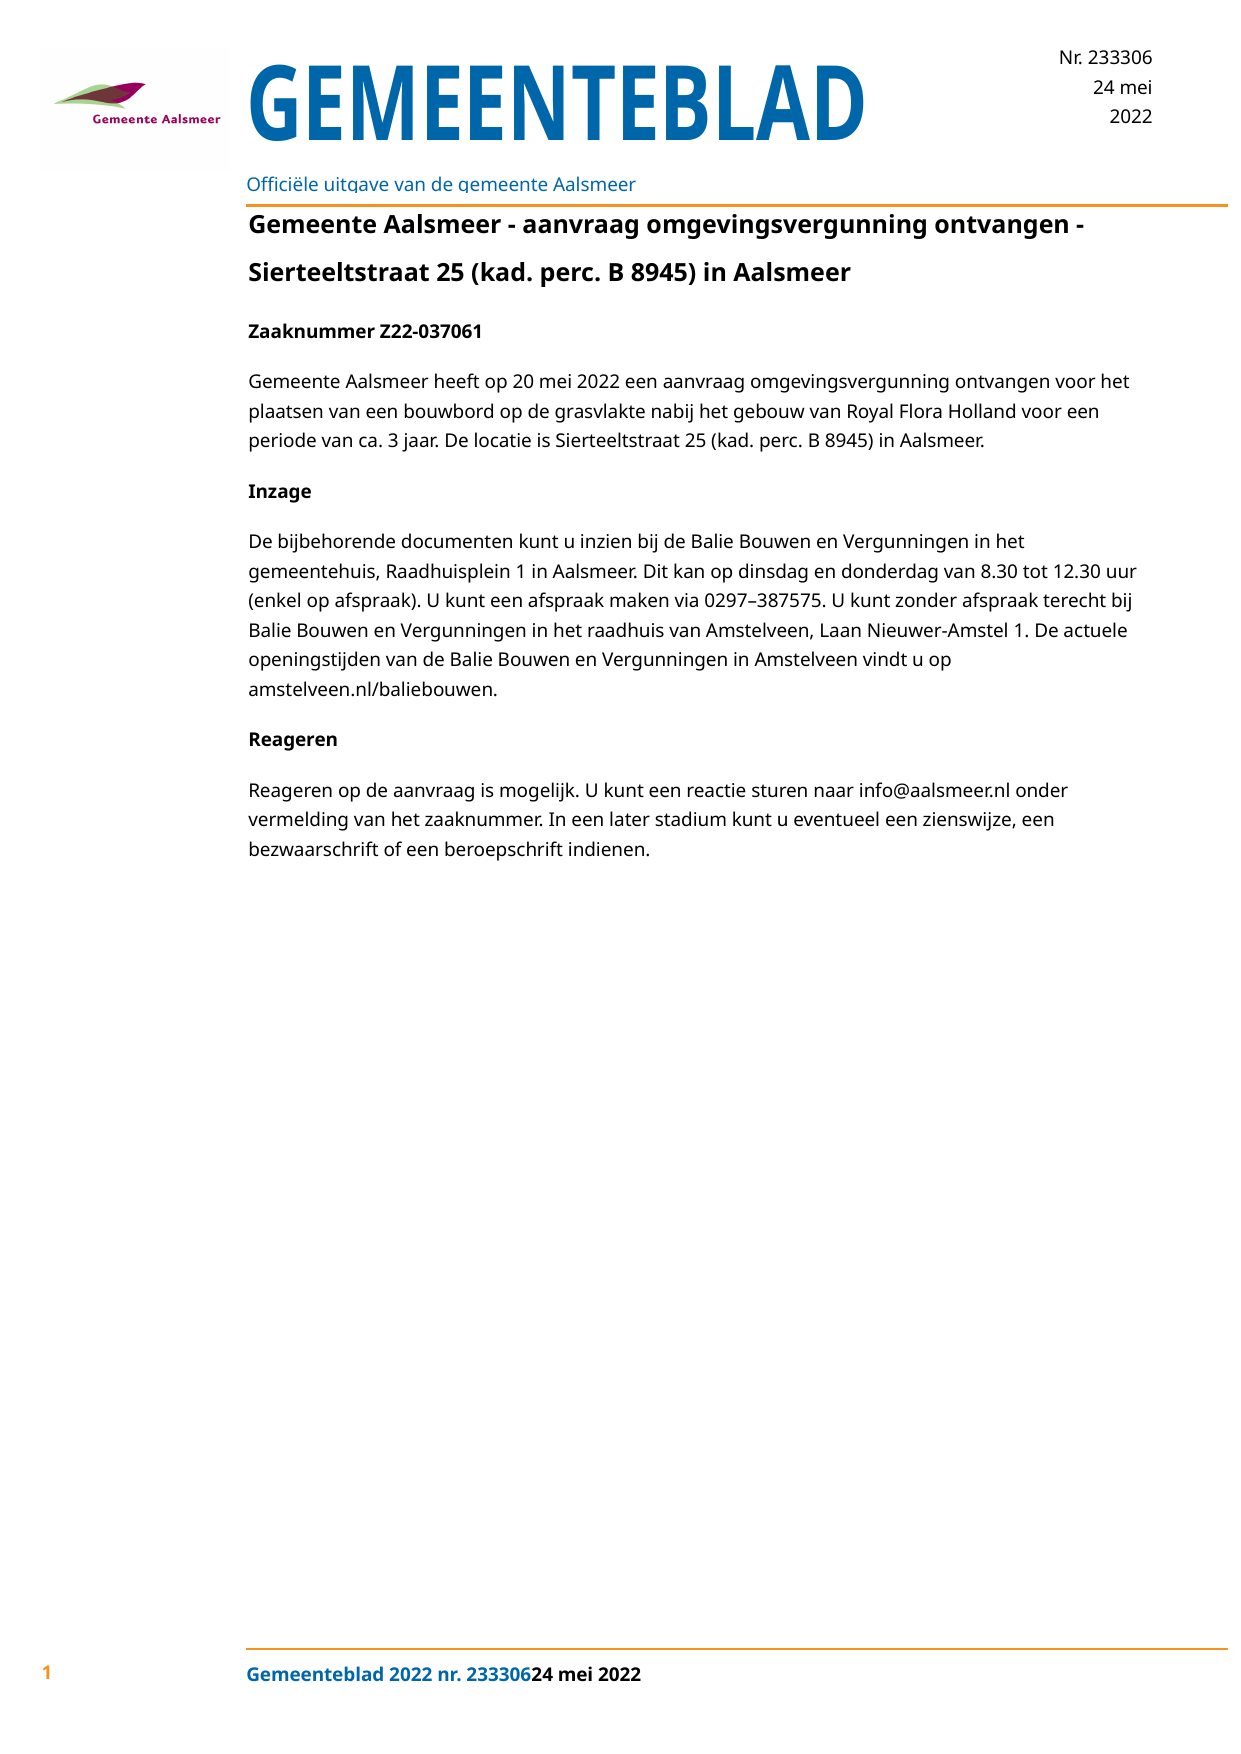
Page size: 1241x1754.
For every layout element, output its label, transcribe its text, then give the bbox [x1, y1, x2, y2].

text De bijbehorende documenten kunt u inzien bij de Balie Bouwen en Vergunningen in het gemeentehuis, Raadhuisplein 1 in Aalsmeer. Dit kan op dinsdag en donderdag van 8.30 tot 12.30 uur (enkel op afspraak). U kunt een afspraak maken via 0297–387575. U kunt zonder afspraak terecht bij Balie Bouwen en Vergunningen in het raadhuis van Amstelveen, Laan Nieuwer-Amstel 1. De actuele openingstijden van de Balie Bouwen en Vergunningen in Amstelveen vindt u op amstelveen.nl/baliebouwen. [248, 528, 1152, 702]
text Inzage [248, 478, 1152, 504]
text Gemeente Aalsmeer - aanvraag omgevingsvergunning ontvangen - Sierteeltstraat 25 (kad. perc. B 8945) in Aalsmeer [248, 207, 1152, 288]
text Zaaknummer Z22-037061 [248, 318, 1152, 344]
text Reageren op de aanvraag is mogelijk. U kunt een reactie sturen naar info@aalsmeer.nl onder vermelding van het zaaknummer. In een later stadium kunt u eventueel een zienswijze, een bezwaarschrift of een beroepschrift indienen. [248, 777, 1152, 862]
text Reageren [248, 727, 1152, 752]
text Gemeente Aalsmeer heeft op 20 mei 2022 een aanvraag omgevingsvergunning ontvangen voor het plaatsen van een bouwbord op de grasvlakte nabij het gebouw van Royal Flora Holland voor een periode van ca. 3 jaar. De locatie is Sierteeltstraat 25 (kad. perc. B 8945) in Aalsmeer. [248, 368, 1152, 453]
picture [41, 47, 231, 172]
